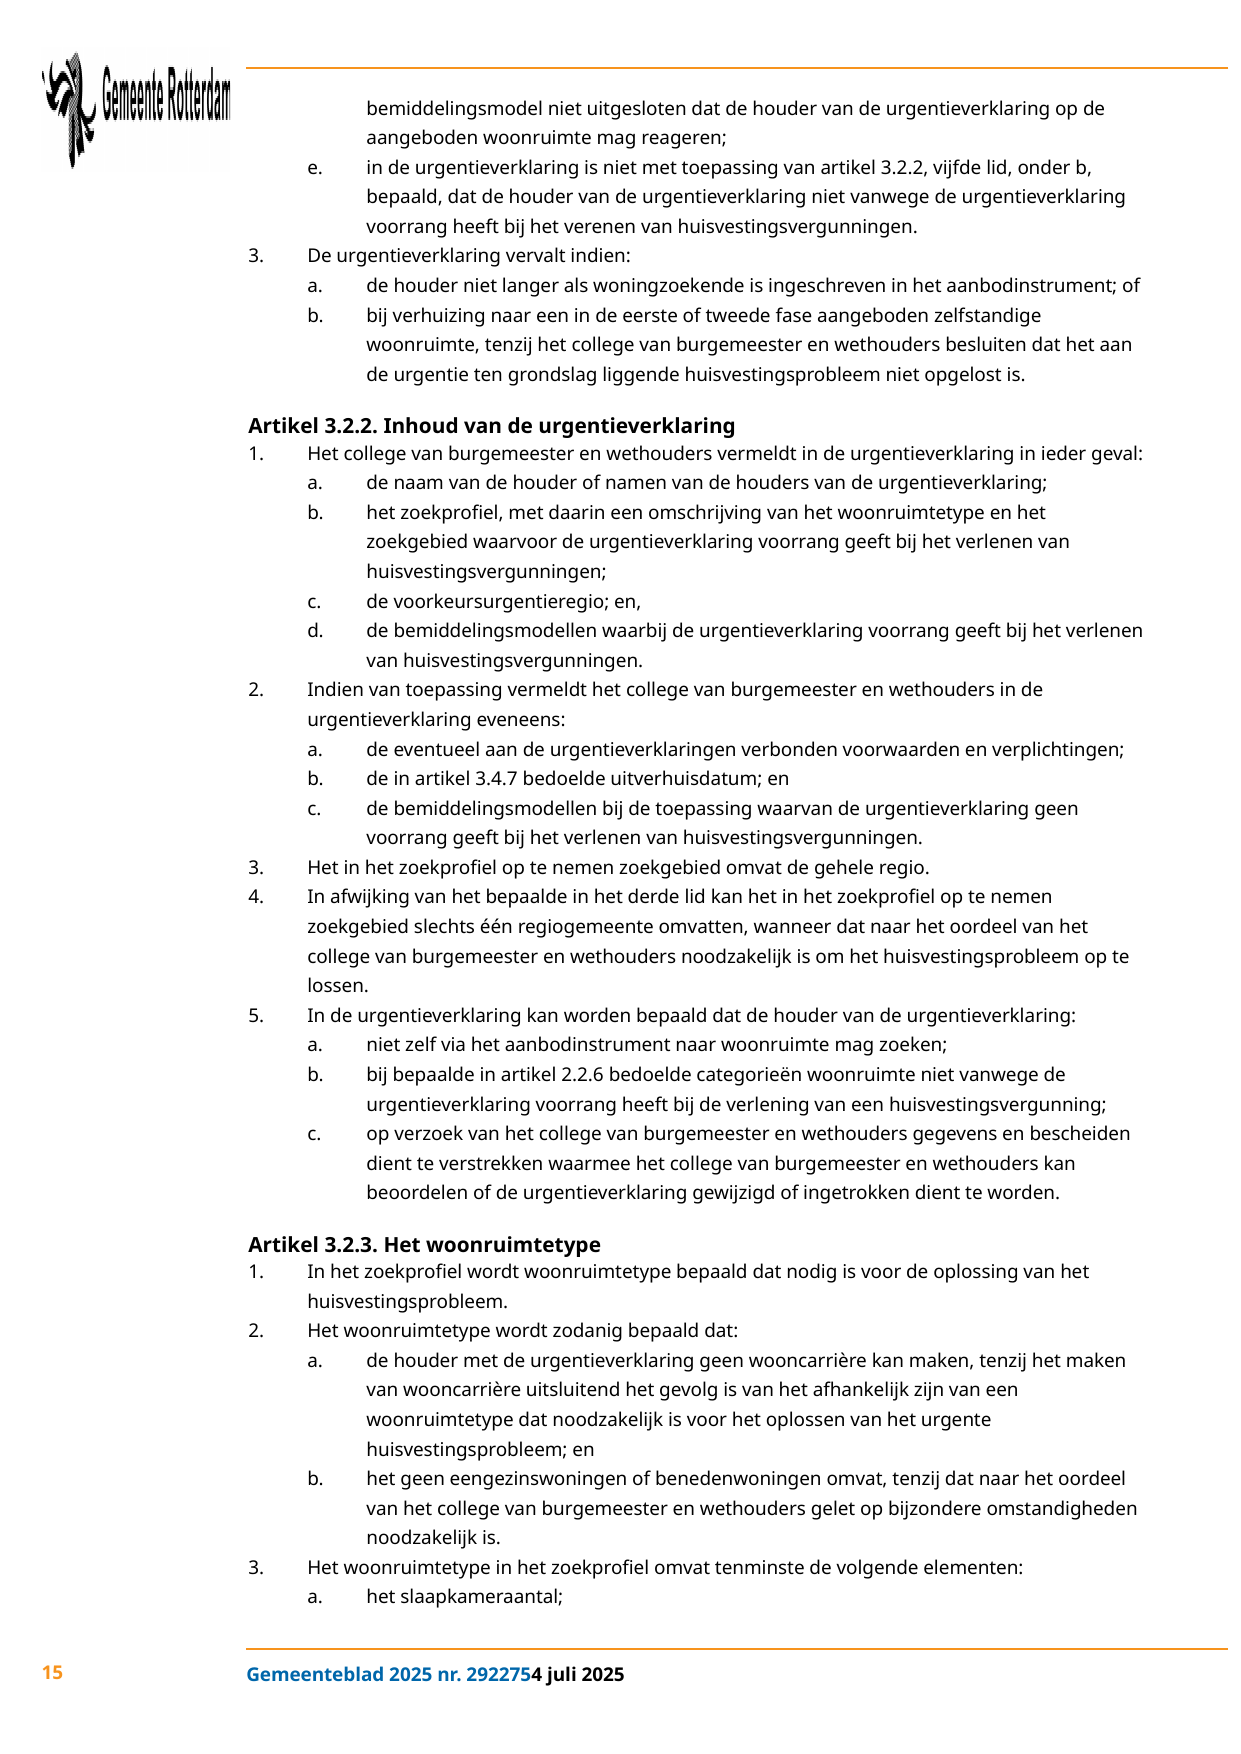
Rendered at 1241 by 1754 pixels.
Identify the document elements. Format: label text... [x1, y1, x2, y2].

list in de urgentieverklaring is niet met toepassing van artikel 3.2.2, vijfde lid, onder b, bepaald, dat de houder van de urgentieverklaring niet vanwege de urgentieverklaring voorrang heeft bij het verenen van huisvestingsvergunningen. [307, 154, 1152, 239]
list de voorkeursurgentieregio; en, [307, 588, 1152, 613]
list bij bepaalde in artikel 2.2.6 bedoelde categorieën woonruimte niet vanwege de urgentieverklaring voorrang heeft bij de verlening van een huisvestingsvergunning; [307, 1061, 1152, 1116]
list Het in het zoekprofiel op te nemen zoekgebied omvat de gehele regio. [248, 854, 1152, 880]
list In de urgentieverklaring kan worden bepaald dat de houder van de urgentieverklaring: [248, 1002, 1152, 1028]
list op verzoek van het college van burgemeester en wethouders gegevens en bescheiden dient te verstrekken waarmee het college van burgemeester en wethouders kan beoordelen of de urgentieverklaring gewijzigd of ingetrokken dient te worden. [307, 1120, 1152, 1205]
list In afwijking van het bepaalde in het derde lid kan het in het zoekprofiel op te nemen zoekgebied slechts één regiogemeente omvatten, wanneer dat naar het oordeel van het college van burgemeester en wethouders noodzakelijk is om het huisvestingsprobleem op te lossen. [248, 884, 1152, 998]
list het zoekprofiel, met daarin een omschrijving van het woonruimtetype en het zoekgebied waarvoor de urgentieverklaring voorrang geeft bij het verlenen van huisvestingsvergunningen; [307, 499, 1152, 584]
list bij verhuizing naar een in de eerste of tweede fase aangeboden zelfstandige woonruimte, tenzij het college van burgemeester en wethouders besluiten dat het aan de urgentie ten grondslag liggende huisvestingsprobleem niet opgelost is. [307, 302, 1152, 387]
list niet zelf via het aanbodinstrument naar woonruimte mag zoeken; [307, 1032, 1152, 1057]
list de eventueel aan de urgentieverklaringen verbonden voorwaarden en verplichtingen; [307, 736, 1152, 761]
list de bemiddelingsmodellen waarbij de urgentieverklaring voorrang geeft bij het verlenen van huisvestingsvergunningen. [307, 617, 1152, 673]
list het slaapkameraantal; [307, 1584, 1152, 1609]
list De urgentieverklaring vervalt indien: [248, 243, 1152, 268]
text Artikel 3.2.3. Het woonruimtetype [248, 1230, 1152, 1258]
list de houder met de urgentieverklaring geen wooncarrière kan maken, tenzij het maken van wooncarrière uitsluitend het gevolg is van het afhankelijk zijn van een woonruimtetype dat noodzakelijk is voor het oplossen van het urgente huisvestingsprobleem; en [307, 1347, 1152, 1462]
list de in artikel 3.4.7 bedoelde uitverhuisdatum; en [307, 765, 1152, 791]
list In het zoekprofiel wordt woonruimtetype bepaald dat nodig is voor de oplossing van het huisvestingsprobleem. [248, 1258, 1152, 1314]
list de houder niet langer als woningzoekende is ingeschreven in het aanbodinstrument; of [307, 272, 1152, 298]
list de naam van de houder of namen van de houders van de urgentieverklaring; [307, 469, 1152, 495]
list Het college van burgemeester en wethouders vermeldt in de urgentieverklaring in ieder geval: [248, 440, 1152, 466]
list Het woonruimtetype wordt zodanig bepaald dat: [248, 1317, 1152, 1343]
list Indien van toepassing vermeldt het college van burgemeester en wethouders in de urgentieverklaring eveneens: [248, 677, 1152, 732]
picture [41, 47, 231, 172]
list het geen eengezinswoningen of benedenwoningen omvat, tenzij dat naar het oordeel van het college van burgemeester en wethouders gelet op bijzondere omstandigheden noodzakelijk is. [307, 1465, 1152, 1550]
list bemiddelingsmodel niet uitgesloten dat de houder van de urgentieverklaring op de aangeboden woonruimte mag reageren; [307, 95, 1152, 150]
text Artikel 3.2.2. Inhoud van de urgentieverklaring [248, 411, 1152, 440]
list Het woonruimtetype in het zoekprofiel omvat tenminste de volgende elementen: [248, 1554, 1152, 1580]
list de bemiddelingsmodellen bij de toepassing waarvan de urgentieverklaring geen voorrang geeft bij het verlenen van huisvestingsvergunningen. [307, 795, 1152, 850]
